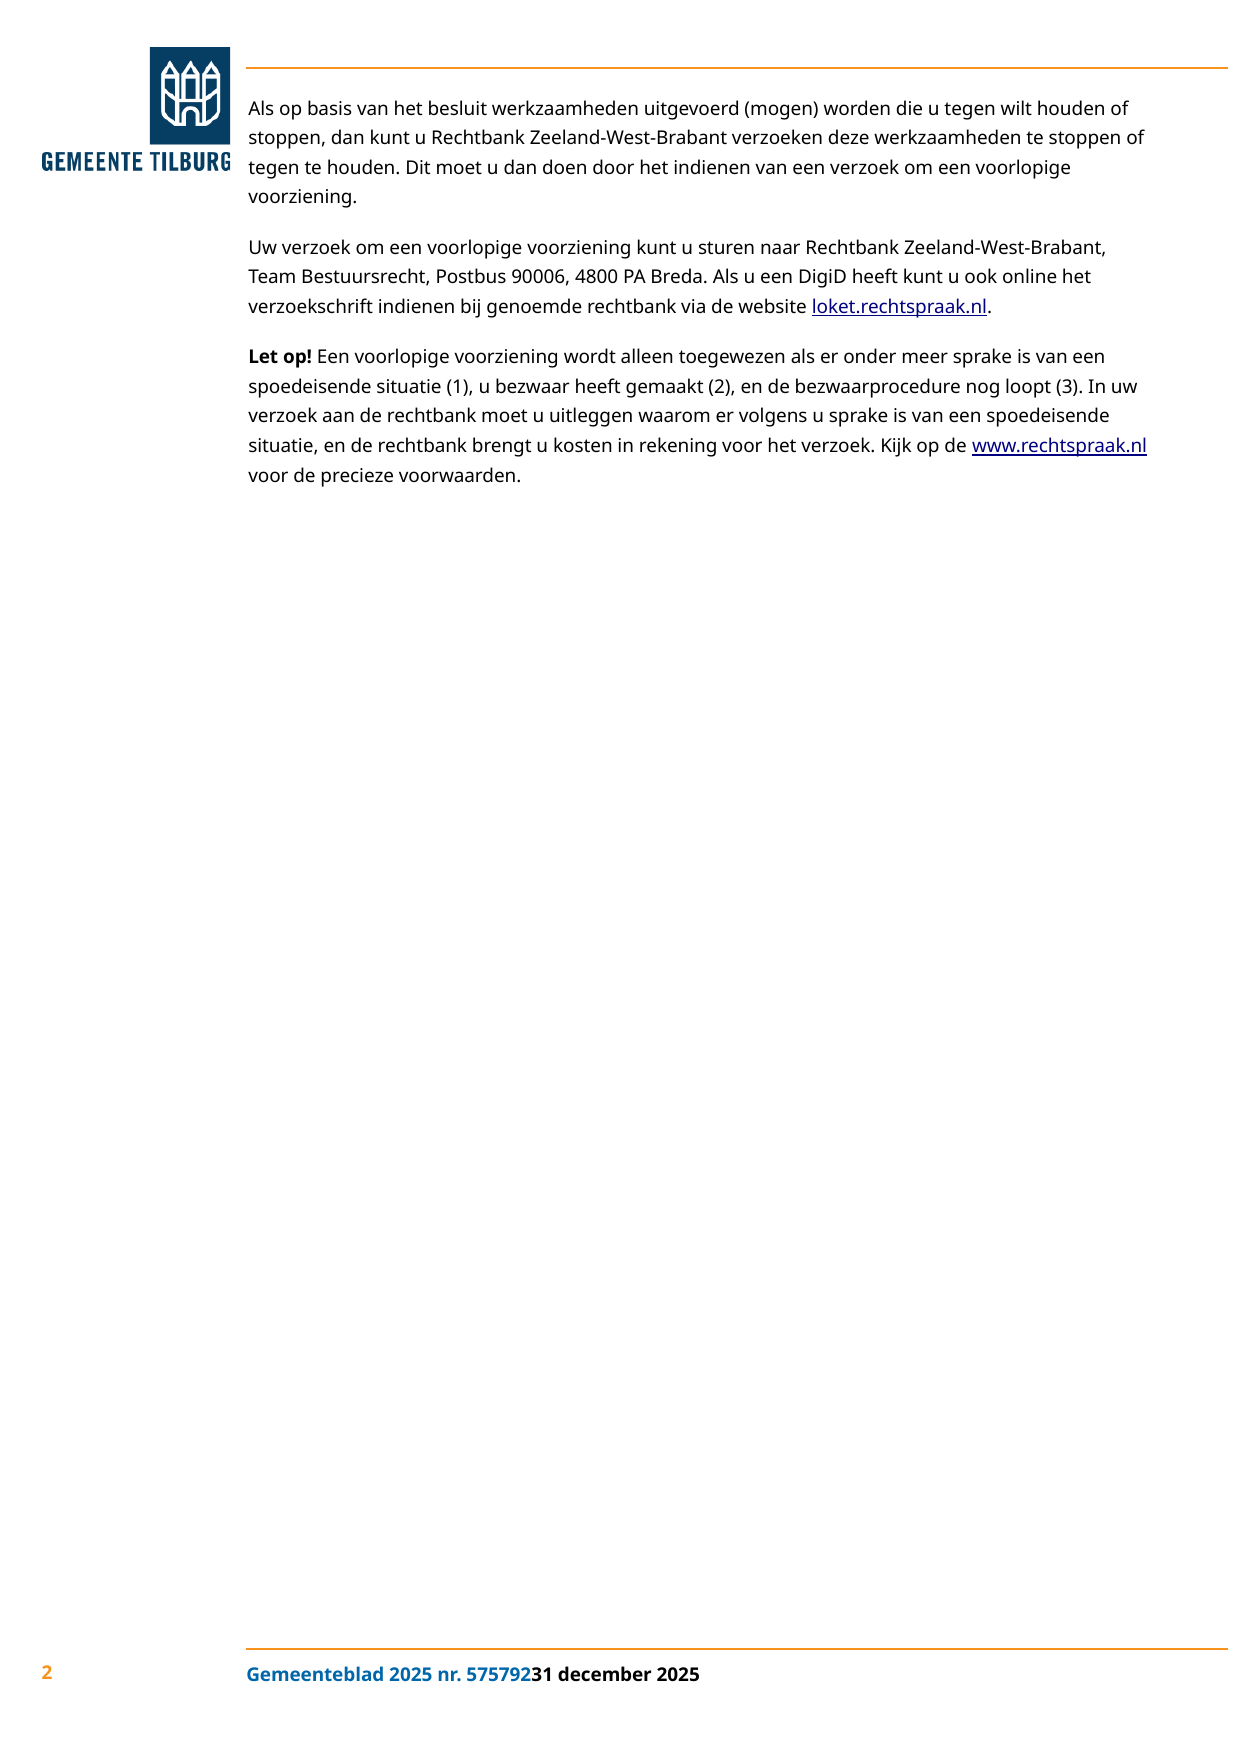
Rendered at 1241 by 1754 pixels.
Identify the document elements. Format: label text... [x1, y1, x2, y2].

picture [41, 47, 231, 172]
text Let op! Een voorlopige voorziening wordt alleen toegewezen als er onder meer sprake is van een spoedeisende situatie (1), u bezwaar heeft gemaakt (2), en de bezwaarprocedure nog loopt (3). In uw verzoek aan de rechtbank moet u uitleggen waarom er volgens u sprake is van een spoedeisende situatie, en de rechtbank brengt u kosten in rekening voor het verzoek. Kijk op de www.rechtspraak.nl voor de precieze voorwaarden. [248, 343, 1152, 488]
text Uw verzoek om een voorlopige voorziening kunt u sturen naar Rechtbank Zeeland-West-Brabant, Team Bestuursrecht, Postbus 90006, 4800 PA Breda. Als u een DigiD heeft kunt u ook online het verzoekschrift indienen bij genoemde rechtbank via de website loket.rechtspraak.nl. [248, 234, 1152, 319]
text Als op basis van het besluit werkzaamheden uitgevoerd (mogen) worden die u tegen wilt houden of stoppen, dan kunt u Rechtbank Zeeland-West-Brabant verzoeken deze werkzaamheden te stoppen of tegen te houden. Dit moet u dan doen door het indienen van een verzoek om een voorlopige voorziening. [248, 95, 1152, 209]
